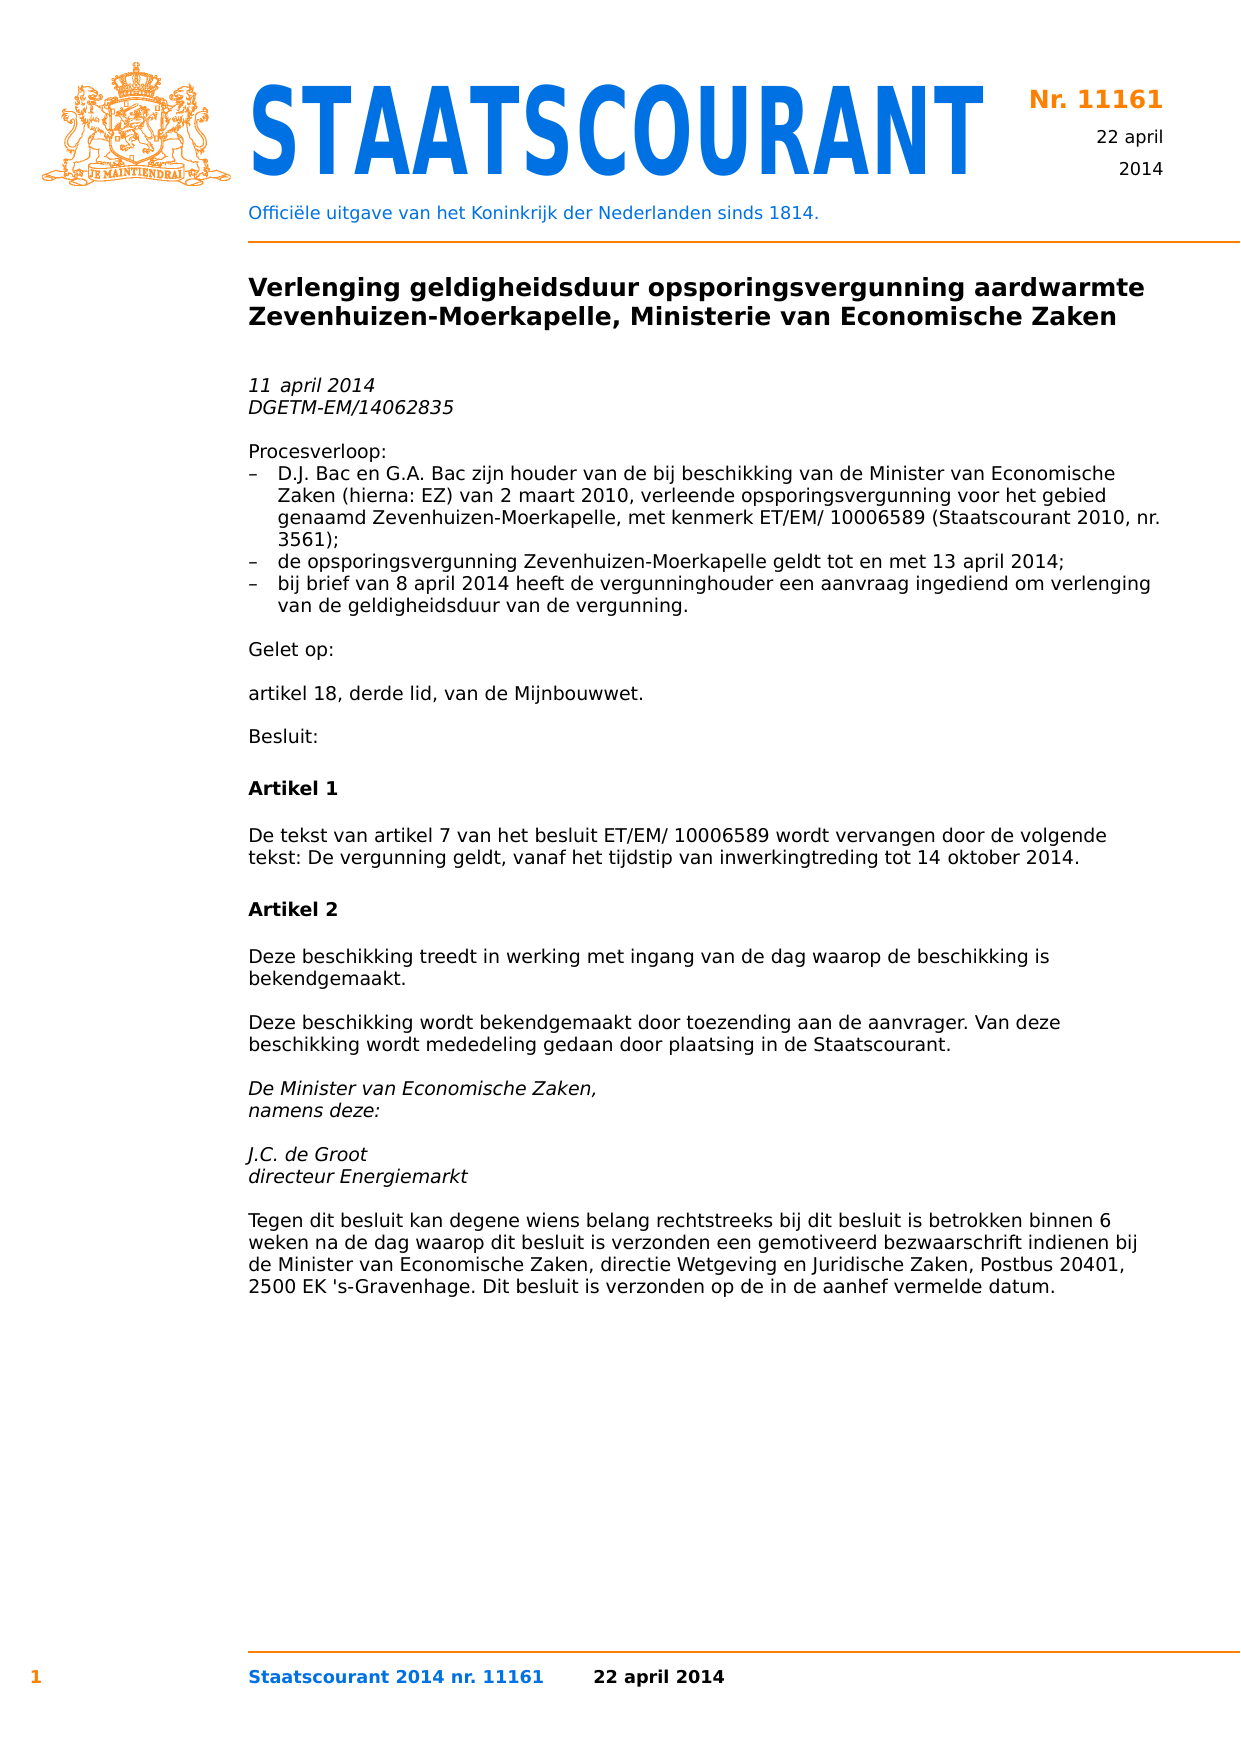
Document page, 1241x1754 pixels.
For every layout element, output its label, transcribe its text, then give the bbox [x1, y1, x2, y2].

text Deze beschikking wordt bekendgemaakt door toezending aan de aanvrager. Van deze beschikking wordt mededeling gedaan door plaatsing in de Staatscourant. [248, 1012, 1163, 1056]
text De Minister van Economische Zaken, namens deze: J.C. de Groot directeur Energiemarkt [248, 1078, 1163, 1188]
subtitle Artikel 2 [248, 899, 1163, 921]
text – D.J. Bac en G.A. Bac zijn houder van de bij beschikking van de Minister van Economische Zaken (hierna: EZ) van 2 maart 2010, verleende opsporingsvergunning voor het gebied genaamd Zevenhuizen-Moerkapelle, met kenmerk ET/EM/ 10006589 (Staatscourant 2010, nr. 3561); [248, 463, 1163, 551]
text DGETM-EM/14062835 [248, 397, 1163, 419]
table_cell 2014 [998, 153, 1240, 203]
subtitle Artikel 1 [248, 778, 1163, 800]
table_cell 22 april [998, 121, 1240, 153]
text – bij brief van 8 april 2014 heeft de vergunninghouder een aanvraag ingediend om verlenging van de geldigheidsduur van de vergunning. [248, 573, 1163, 617]
text artikel 18, derde lid, van de Mijnbouwwet. [248, 682, 1163, 704]
text Besluit: [248, 726, 1163, 748]
text Procesverloop: [248, 441, 1163, 463]
text De tekst van artikel 7 van het besluit ET/EM/ 10006589 wordt vervangen door de volgende tekst: De vergunning geldt, vanaf het tijdstip van inwerkingtreding tot 14 oktober 2014. [248, 825, 1163, 869]
table_cell Officiële uitgave van het Koninkrijk der Nederlanden sinds 1814. [248, 203, 1240, 241]
text Gelet op: [248, 639, 1163, 661]
text Tegen dit besluit kan degene wiens belang rechtstreeks bij dit besluit is betrokken binnen 6 weken na de dag waarop dit besluit is verzonden een gemotiveerd bezwaarschrift indienen bij de Minister van Economische Zaken, directie Wetgeving en Juridische Zaken, Postbus 20401, 2500 EK 's-Gravenhage. Dit besluit is verzonden op de in de aanhef vermelde datum. [248, 1210, 1163, 1298]
subtitle Verlenging geldigheidsduur opsporingsvergunning aardwarmte Zevenhuizen-Moerkapelle, Ministerie van Economische Zaken [248, 273, 1163, 331]
text Deze beschikking treedt in werking met ingang van de dag waarop de beschikking is bekendgemaakt. [248, 946, 1163, 990]
text – de opsporingsvergunning Zevenhuizen-Moerkapelle geldt tot en met 13 april 2014; [248, 551, 1163, 573]
table_header Nr. 11161 [998, 62, 1240, 121]
table_header [25, 62, 248, 241]
picture [41, 62, 231, 186]
table_header STAATSCOURANT [248, 62, 998, 203]
text 11 april 2014 [248, 375, 1163, 397]
